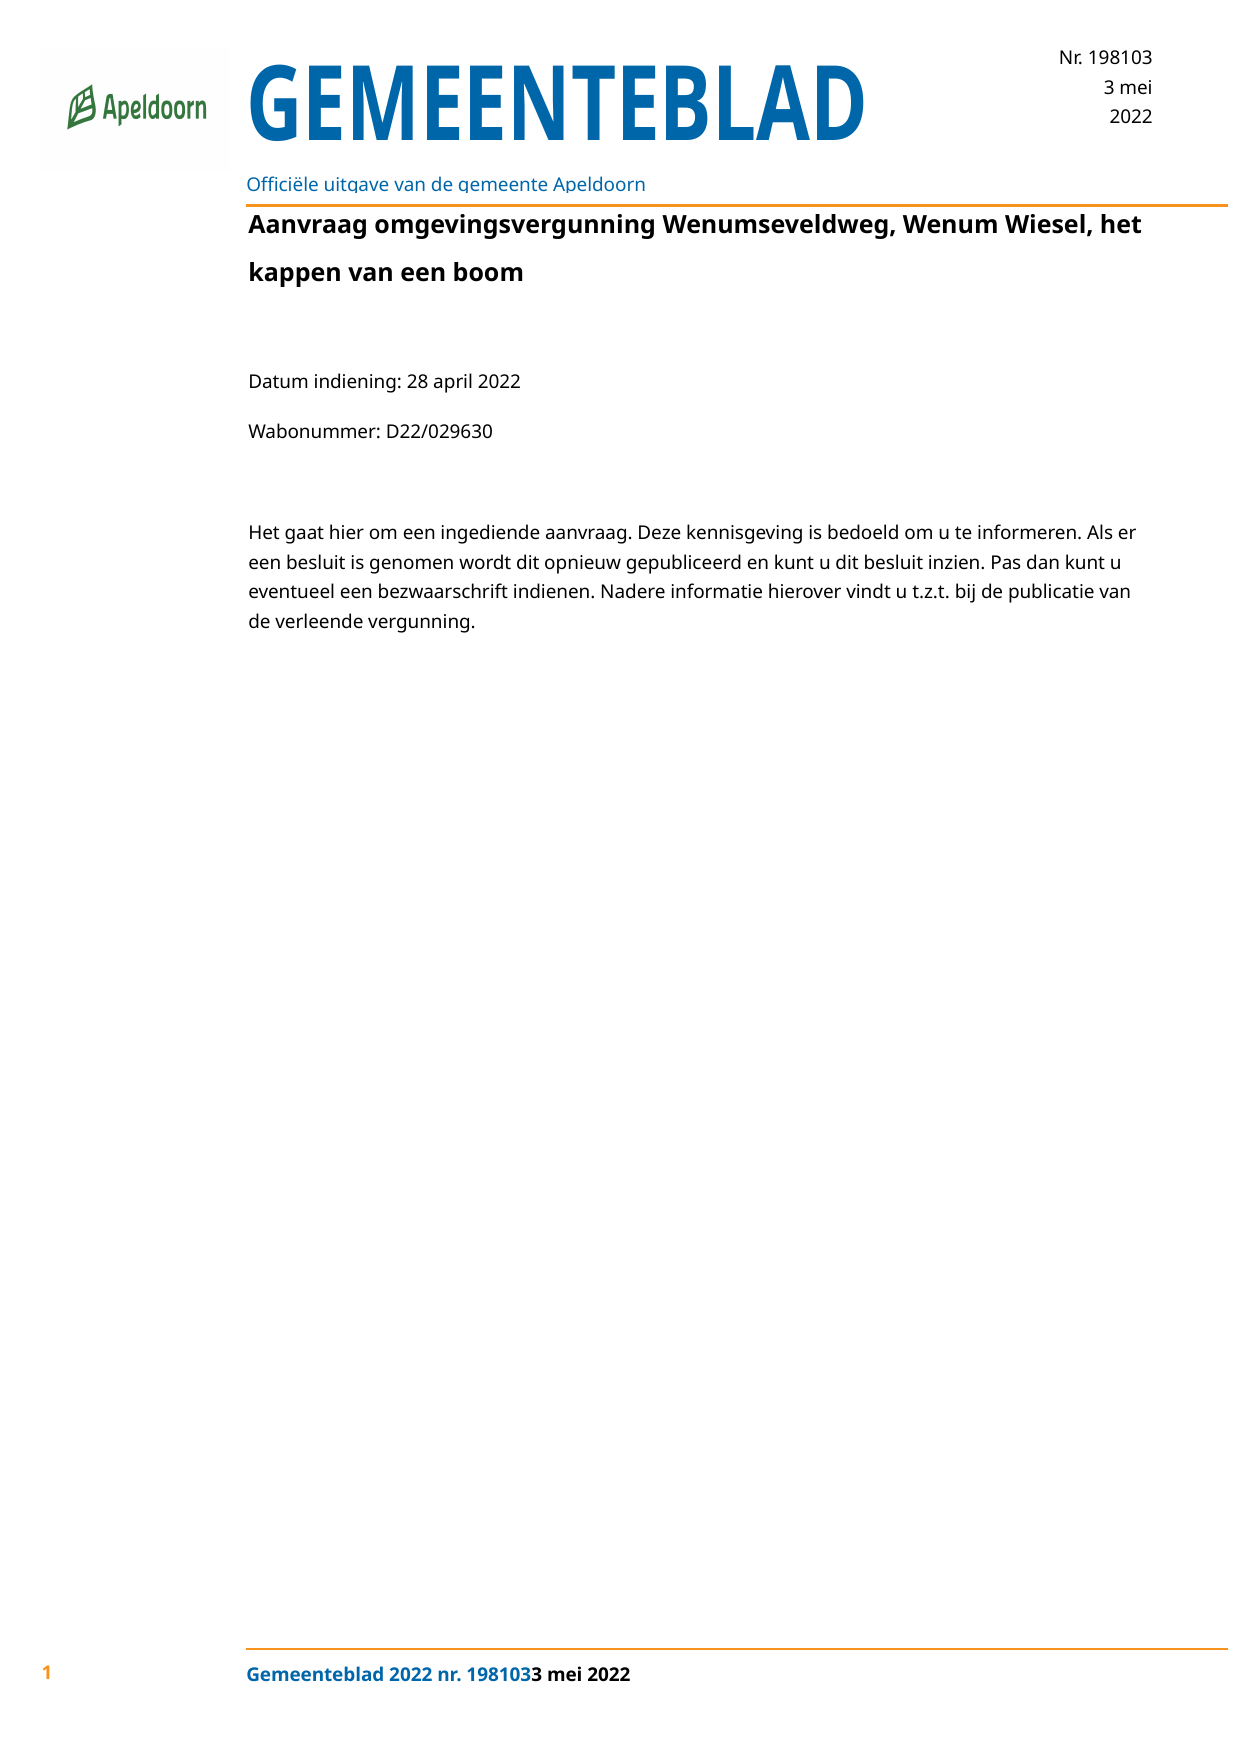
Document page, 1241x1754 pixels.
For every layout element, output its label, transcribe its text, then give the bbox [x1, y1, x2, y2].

picture [41, 47, 231, 172]
text Datum indiening: 28 april 2022 [248, 368, 1152, 394]
text Het gaat hier om een ingediende aanvraag. Deze kennisgeving is bedoeld om u te informeren. Als er een besluit is genomen wordt dit opnieuw gepubliceerd en kunt u dit besluit inzien. Pas dan kunt u eventueel een bezwaarschrift indienen. Nadere informatie hierover vindt u t.z.t. bij de publicatie van de verleende vergunning. [248, 519, 1152, 634]
text Wabonummer: D22/029630 [248, 419, 1152, 444]
text Aanvraag omgevingsvergunning Wenumseveldweg, Wenum Wiesel, het kappen van een boom [248, 207, 1152, 288]
